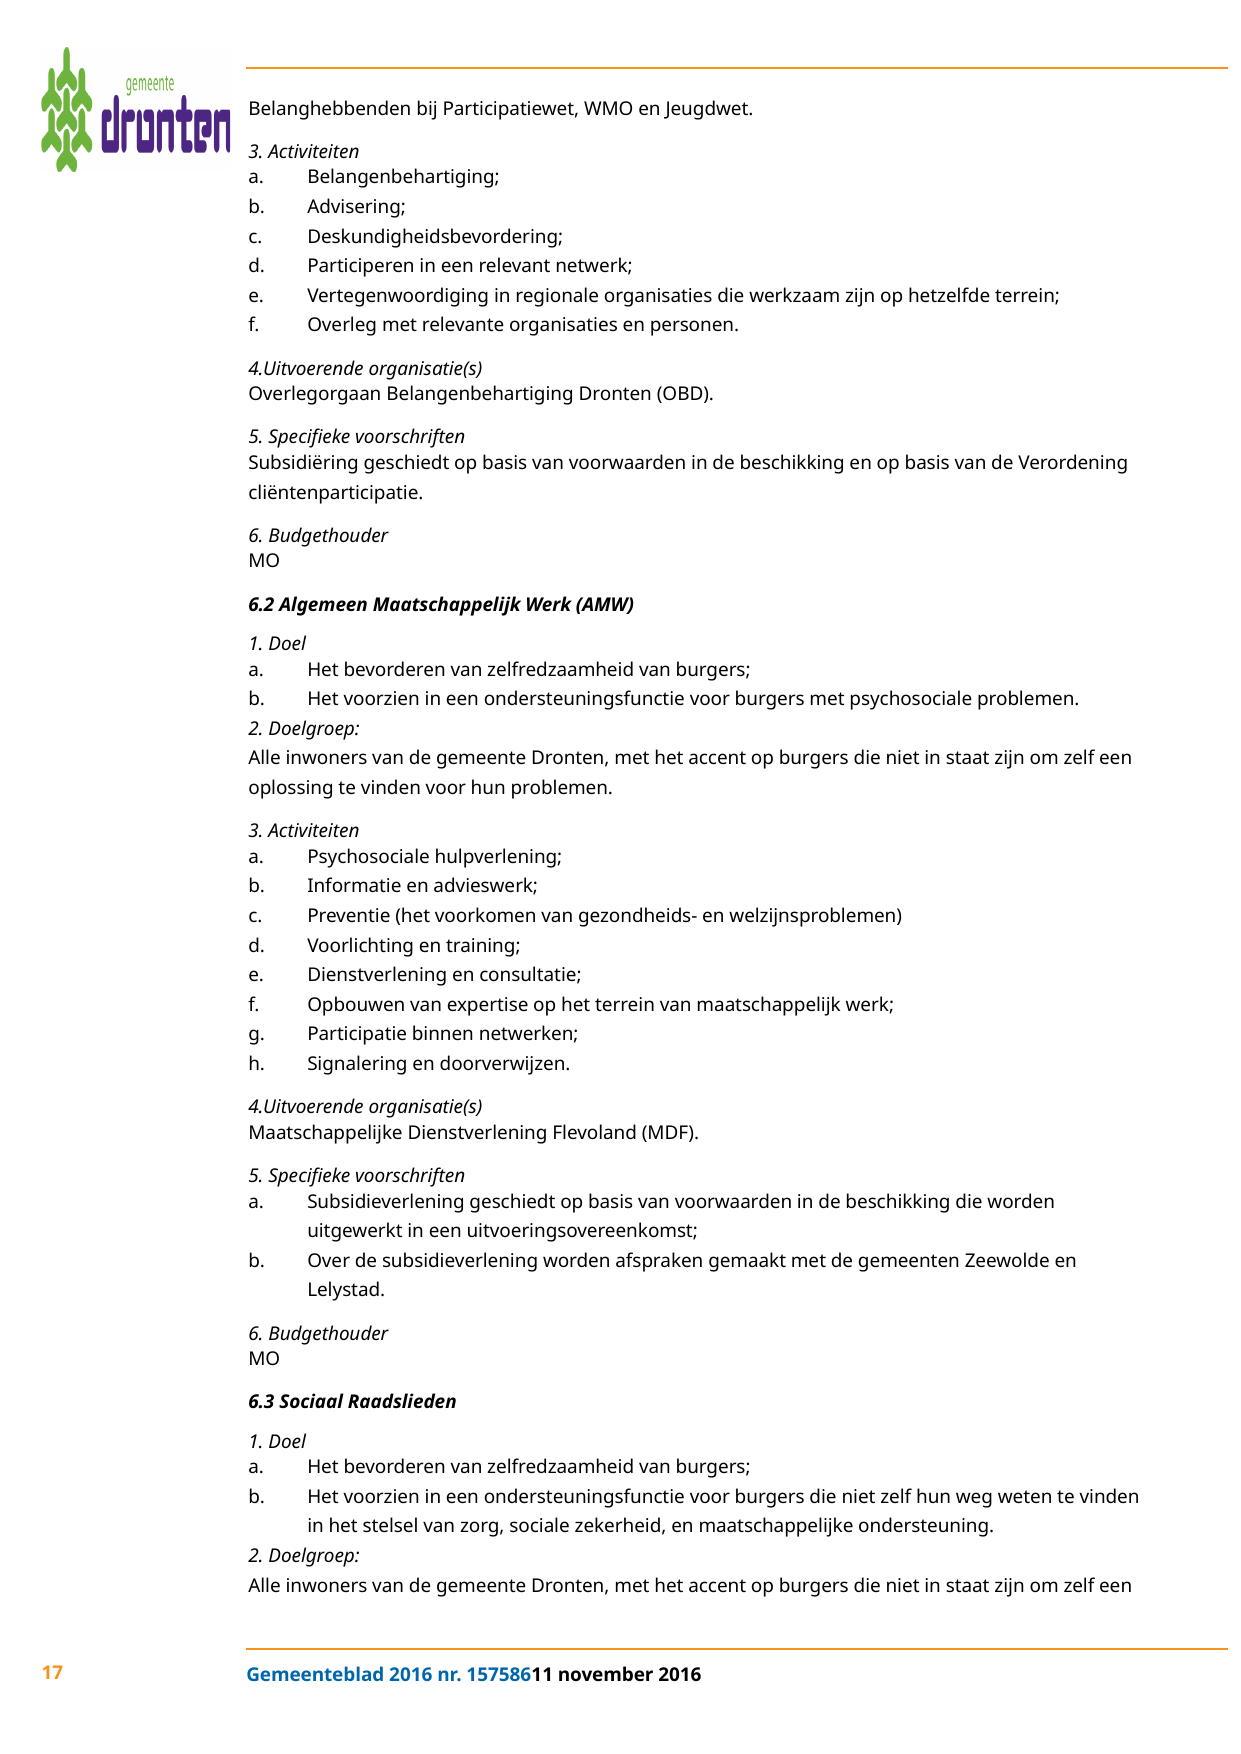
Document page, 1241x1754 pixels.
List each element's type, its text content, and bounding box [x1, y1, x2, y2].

text Overlegorgaan Belangenbehartiging Dronten (OBD). [248, 380, 1152, 406]
text 5. Specifieke voorschriften [248, 1162, 1152, 1188]
list Signalering en doorverwijzen. [248, 1050, 1152, 1076]
list Opbouwen van expertise op het terrein van maatschappelijk werk; [248, 991, 1152, 1017]
text 3. Activiteiten [248, 817, 1152, 843]
list Participatie binnen netwerken; [248, 1021, 1152, 1046]
list Dienstverlening en consultatie; [248, 961, 1152, 987]
text 2. Doelgroep: [248, 715, 1152, 741]
picture [41, 47, 231, 172]
text 1. Doel [248, 630, 1152, 656]
list Over de subsidieverlening worden afspraken gemaakt met de gemeenten Zeewolde en Lelystad. [248, 1247, 1152, 1302]
list Overleg met relevante organisaties en personen. [248, 312, 1152, 337]
text MO [248, 548, 1152, 573]
text 4.Uitvoerende organisatie(s) [248, 1093, 1152, 1119]
list Het voorzien in een ondersteuningsfunctie voor burgers die niet zelf hun weg weten te vinden in het stelsel van zorg, sociale zekerheid, en maatschappelijke ondersteuning. [248, 1483, 1152, 1538]
text 6.2 Algemeen Maatschappelijk Werk (AMW) [248, 591, 1152, 617]
text Maatschappelijke Dienstverlening Flevoland (MDF). [248, 1119, 1152, 1145]
list Het voorzien in een ondersteuningsfunctie voor burgers met psychosociale problemen. [248, 685, 1152, 711]
list Het bevorderen van zelfredzaamheid van burgers; [248, 656, 1152, 682]
text 6. Budgethouder [248, 522, 1152, 548]
list Het bevorderen van zelfredzaamheid van burgers; [248, 1453, 1152, 1479]
text Alle inwoners van de gemeente Dronten, met het accent op burgers die niet in staat zijn om zelf een [248, 1572, 1152, 1598]
list Advisering; [248, 193, 1152, 219]
text 6. Budgethouder [248, 1320, 1152, 1345]
list Informatie en advieswerk; [248, 873, 1152, 898]
text 5. Specifieke voorschriften [248, 423, 1152, 449]
list Belangenbehartiging; [248, 164, 1152, 189]
list Participeren in een relevant netwerk; [248, 252, 1152, 278]
text 1. Doel [248, 1428, 1152, 1453]
text 2. Doelgroep: [248, 1542, 1152, 1568]
list Vertegenwoordiging in regionale organisaties die werkzaam zijn op hetzelfde terrein; [248, 282, 1152, 308]
list Deskundigheidsbevordering; [248, 223, 1152, 248]
text 4.Uitvoerende organisatie(s) [248, 355, 1152, 380]
text Alle inwoners van de gemeente Dronten, met het accent op burgers die niet in staat zijn om zelf een oplossing te vinden voor hun problemen. [248, 744, 1152, 800]
list Preventie (het voorkomen van gezondheids‐ en welzijnsproblemen) [248, 902, 1152, 928]
text MO [248, 1345, 1152, 1371]
text Belanghebbenden bij Participatiewet, WMO en Jeugdwet. [248, 95, 1152, 121]
list Voorlichting en training; [248, 932, 1152, 957]
list Subsidieverlening geschiedt op basis van voorwaarden in de beschikking die worden uitgewerkt in een uitvoeringsovereenkomst; [248, 1188, 1152, 1243]
text 6.3 Sociaal Raadslieden [248, 1388, 1152, 1414]
list Psychosociale hulpverlening; [248, 843, 1152, 869]
text Subsidiëring geschiedt op basis van voorwaarden in de beschikking en op basis van de Verordening cliëntenparticipatie. [248, 449, 1152, 504]
text 3. Activiteiten [248, 138, 1152, 164]
